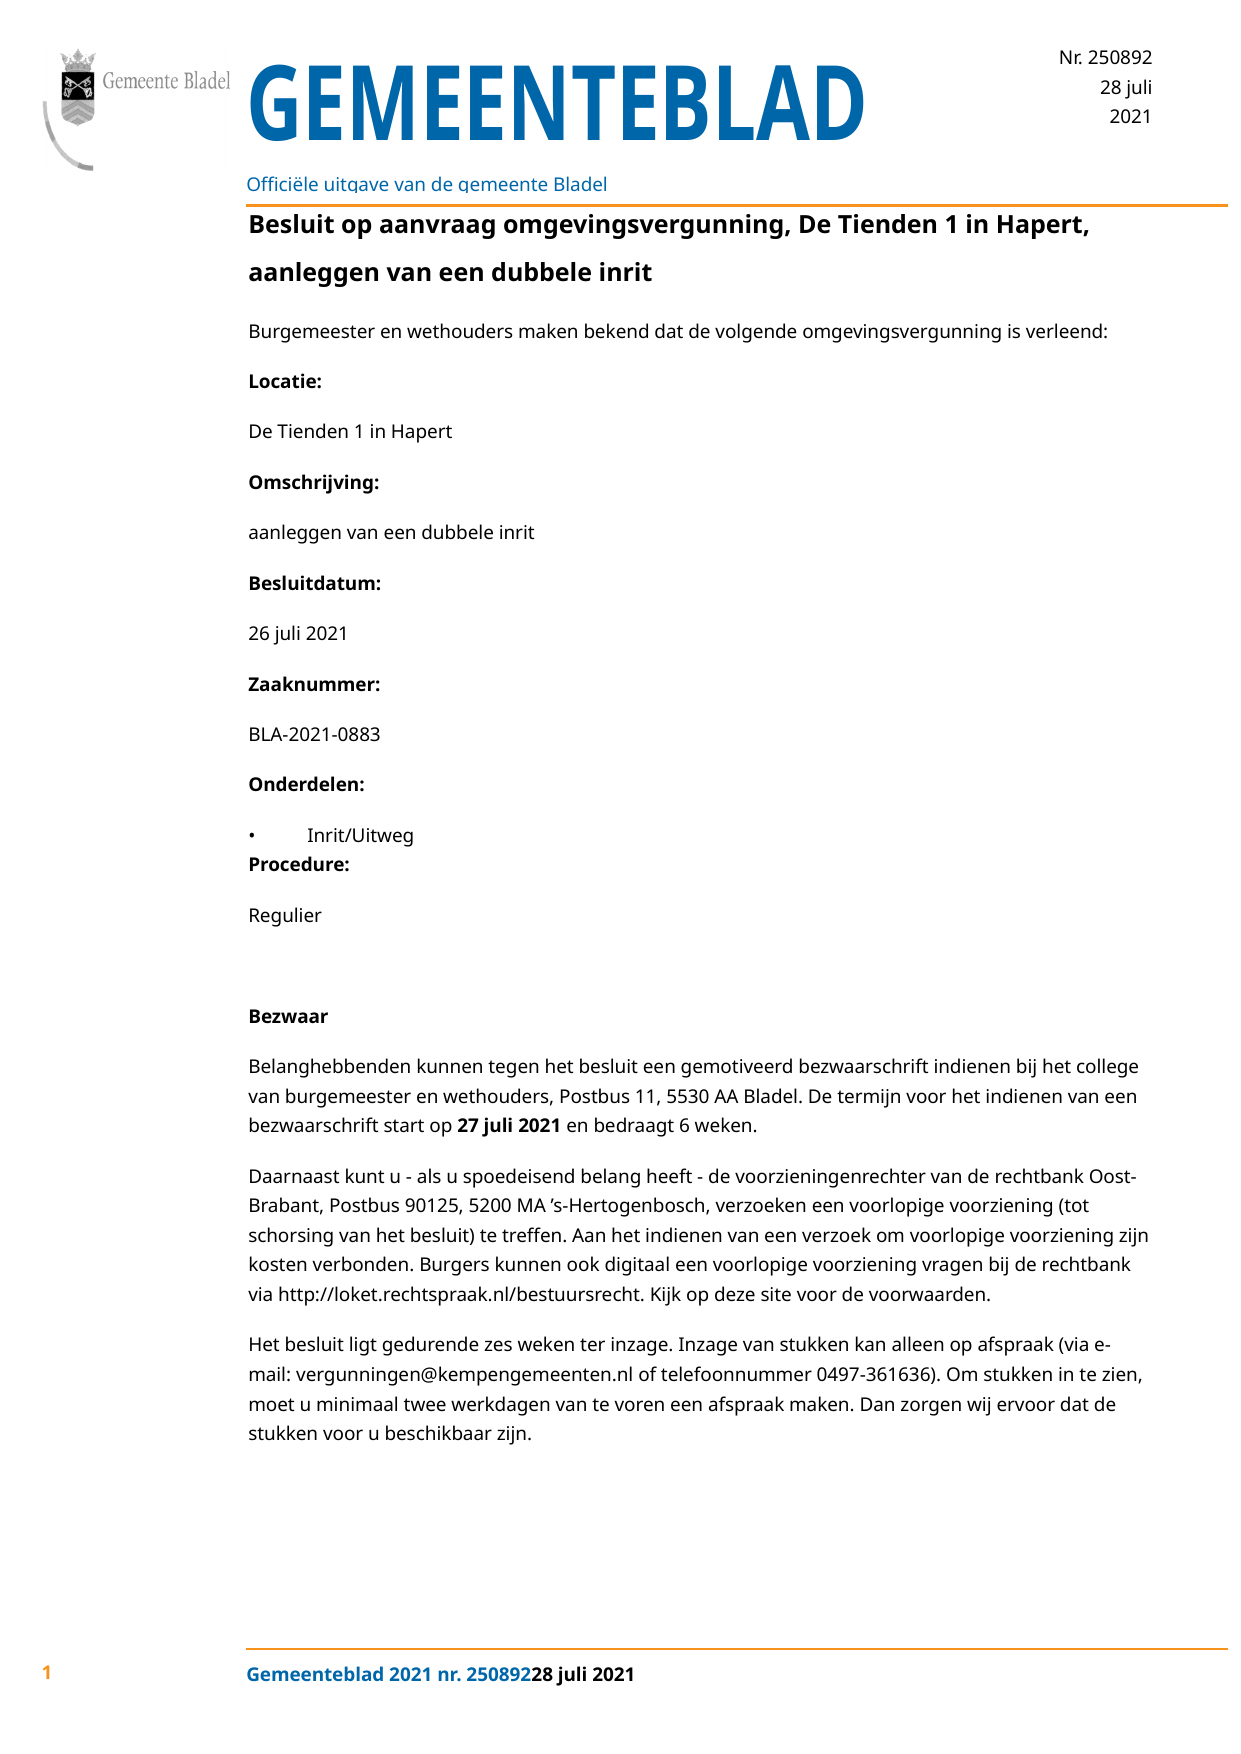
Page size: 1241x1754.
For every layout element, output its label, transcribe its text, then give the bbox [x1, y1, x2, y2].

text Het besluit ligt gedurende zes weken ter inzage. Inzage van stukken kan alleen op afspraak (via e-mail: vergunningen@kempengemeenten.nl of telefoonnummer 0497-361636). Om stukken in te zien, moet u minimaal twee werkdagen van te voren een afspraak maken. Dan zorgen wij ervoor dat de stukken voor u beschikbaar zijn. [248, 1332, 1152, 1446]
text Besluitdatum: [248, 570, 1152, 596]
text Locatie: [248, 368, 1152, 394]
list Inrit/Uitweg [248, 822, 1152, 848]
text Omschrijving: [248, 469, 1152, 495]
text Bezwaar [248, 1003, 1152, 1029]
text aanleggen van een dubbele inrit [248, 519, 1152, 545]
text Belanghebbenden kunnen tegen het besluit een gemotiveerd bezwaarschrift indienen bij het college van burgemeester en wethouders, Postbus 11, 5530 AA Bladel. De termijn voor het indienen van een bezwaarschrift start op 27 juli 2021 en bedraagt 6 weken. [248, 1053, 1152, 1138]
text 26 juli 2021 [248, 620, 1152, 646]
text Burgemeester en wethouders maken bekend dat de volgende omgevingsvergunning is verleend: [248, 318, 1152, 344]
picture [41, 47, 231, 172]
text Zaaknummer: [248, 671, 1152, 697]
text Onderdelen: [248, 772, 1152, 797]
text Regulier [248, 902, 1152, 928]
text Procedure: [248, 852, 1152, 877]
text De Tienden 1 in Hapert [248, 419, 1152, 444]
text Besluit op aanvraag omgevingsvergunning, De Tienden 1 in Hapert, aanleggen van een dubbele inrit [248, 207, 1152, 288]
text BLA-2021-0883 [248, 721, 1152, 747]
text Daarnaast kunt u - als u spoedeisend belang heeft - de voorzieningenrechter van de rechtbank Oost-Brabant, Postbus 90125, 5200 MA ’s-Hertogenbosch, verzoeken een voorlopige voorziening (tot schorsing van het besluit) te treffen. Aan het indienen van een verzoek om voorlopige voorziening zijn kosten verbonden. Burgers kunnen ook digitaal een voorlopige voorziening vragen bij de rechtbank via http://loket.rechtspraak.nl/bestuursrecht. Kijk op deze site voor de voorwaarden. [248, 1163, 1152, 1307]
